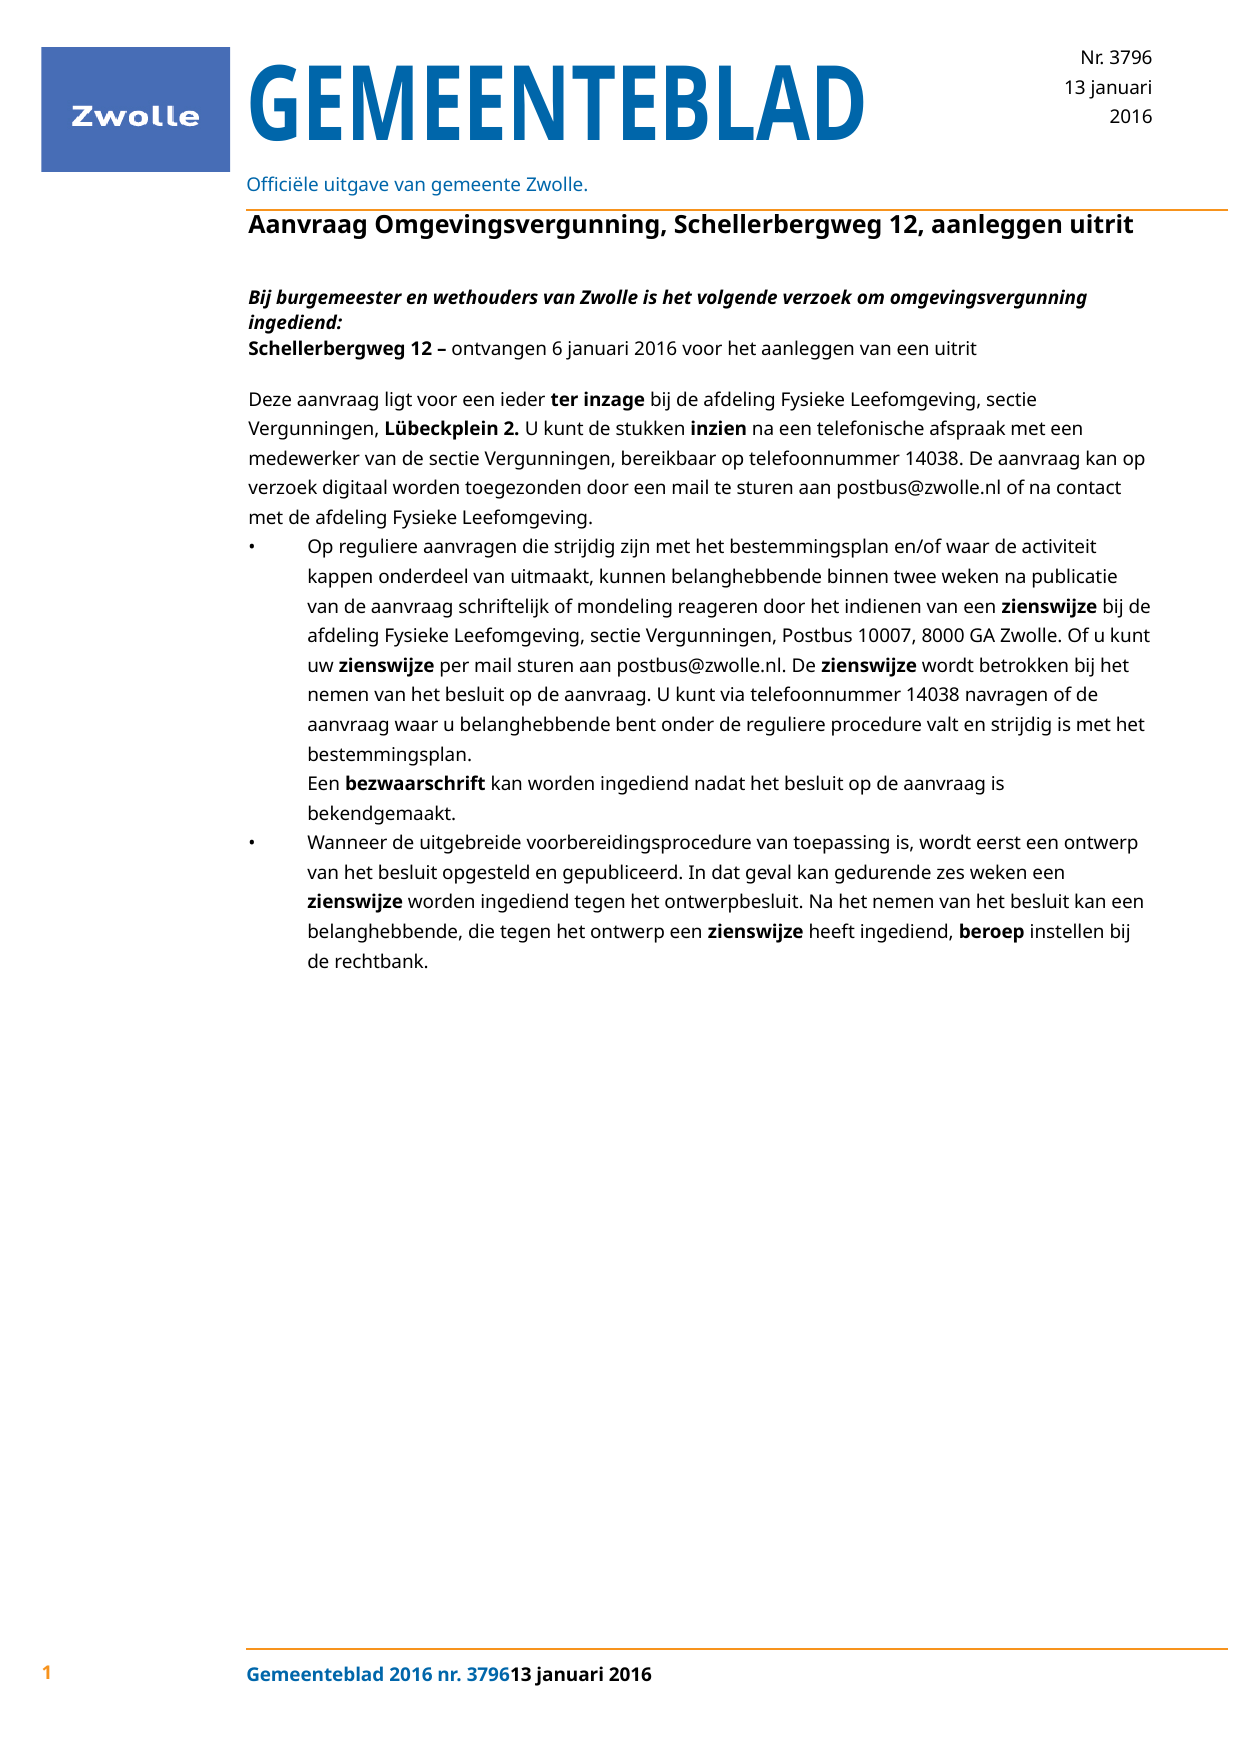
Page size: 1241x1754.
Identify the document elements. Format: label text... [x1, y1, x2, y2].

list Een bezwaarschrift kan worden ingediend nadat het besluit op de aanvraag is bekendgemaakt. [248, 770, 1152, 826]
text Schellerbergweg 12 – ontvangen 6 januari 2016 voor het aanleggen van een uitrit [248, 335, 1152, 361]
text Bij burgemeester en wethouders van Zwolle is het volgende verzoek om omgevingsvergunning ingediend: [248, 284, 1152, 335]
text Deze aanvraag ligt voor een ieder ter inzage bij de afdeling Fysieke Leefomgeving, sectie Vergunningen, Lübeckplein 2. U kunt de stukken inzien na een telefonische afspraak met een medewerker van de sectie Vergunningen, bereikbaar op telefoonnummer 14038. De aanvraag kan op verzoek digitaal worden toegezonden door een mail te sturen aan postbus@zwolle.nl of na contact met de afdeling Fysieke Leefomgeving. [248, 386, 1152, 530]
picture [41, 47, 231, 172]
list Wanneer de uitgebreide voorbereidingsprocedure van toepassing is, wordt eerst een ontwerp van het besluit opgesteld en gepubliceerd. In dat geval kan gedurende zes weken een zienswijze worden ingediend tegen het ontwerpbesluit. Na het nemen van het besluit kan een belanghebbende, die tegen het ontwerp een zienswijze heeft ingediend, beroep instellen bij de rechtbank. [248, 829, 1152, 973]
text Aanvraag Omgevingsvergunning, Schellerbergweg 12, aanleggen uitrit [248, 211, 1152, 241]
list Op reguliere aanvragen die strijdig zijn met het bestemmingsplan en/of waar de activiteit kappen onderdeel van uitmaakt, kunnen belanghebbende binnen twee weken na publicatie van de aanvraag schriftelijk of mondeling reageren door het indienen van een zienswijze bij de afdeling Fysieke Leefomgeving, sectie Vergunningen, Postbus 10007, 8000 GA Zwolle. Of u kunt uw zienswijze per mail sturen aan postbus@zwolle.nl. De zienswijze wordt betrokken bij het nemen van het besluit op de aanvraag. U kunt via telefoonnummer 14038 navragen of de aanvraag waar u belanghebbende bent onder de reguliere procedure valt en strijdig is met het bestemmingsplan. [248, 534, 1152, 766]
